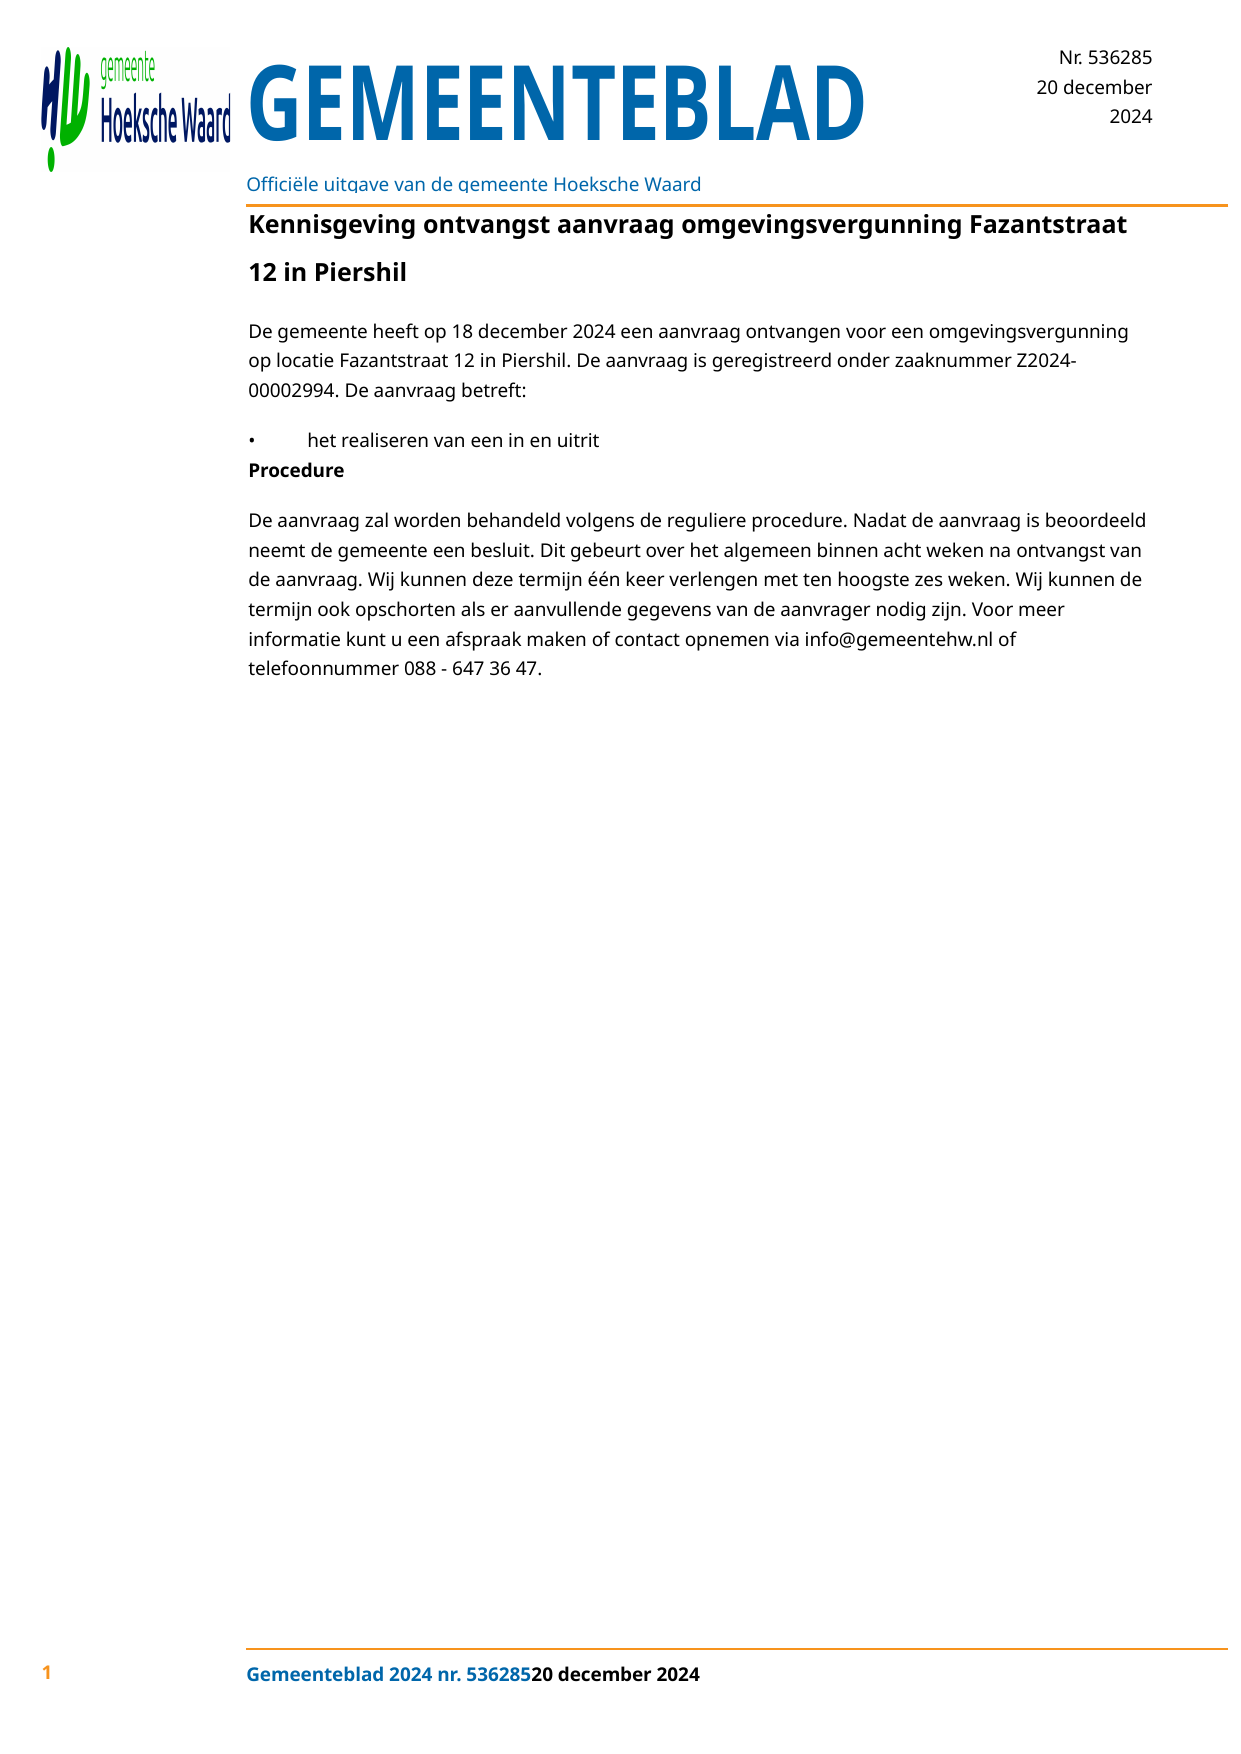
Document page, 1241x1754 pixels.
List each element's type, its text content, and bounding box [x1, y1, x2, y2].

text De aanvraag zal worden behandeld volgens de reguliere procedure. Nadat de aanvraag is beoordeeld neemt de gemeente een besluit. Dit gebeurt over het algemeen binnen acht weken na ontvangst van de aanvraag. Wij kunnen deze termijn één keer verlengen met ten hoogste zes weken. Wij kunnen de termijn ook opschorten als er aanvullende gegevens van de aanvrager nodig zijn. Voor meer informatie kunt u een afspraak maken of contact opnemen via info@gemeentehw.nl of telefoonnummer 088 - 647 36 47. [248, 507, 1152, 681]
list het realiseren van een in en uitrit [248, 427, 1152, 453]
text De gemeente heeft op 18 december 2024 een aanvraag ontvangen voor een omgevingsvergunning op locatie Fazantstraat 12 in Piershil. De aanvraag is geregistreerd onder zaaknummer Z2024-00002994. De aanvraag betreft: [248, 318, 1152, 403]
text Kennisgeving ontvangst aanvraag omgevingsvergunning Fazantstraat 12 in Piershil [248, 207, 1152, 288]
picture [41, 47, 231, 172]
text Procedure [248, 457, 1152, 483]
